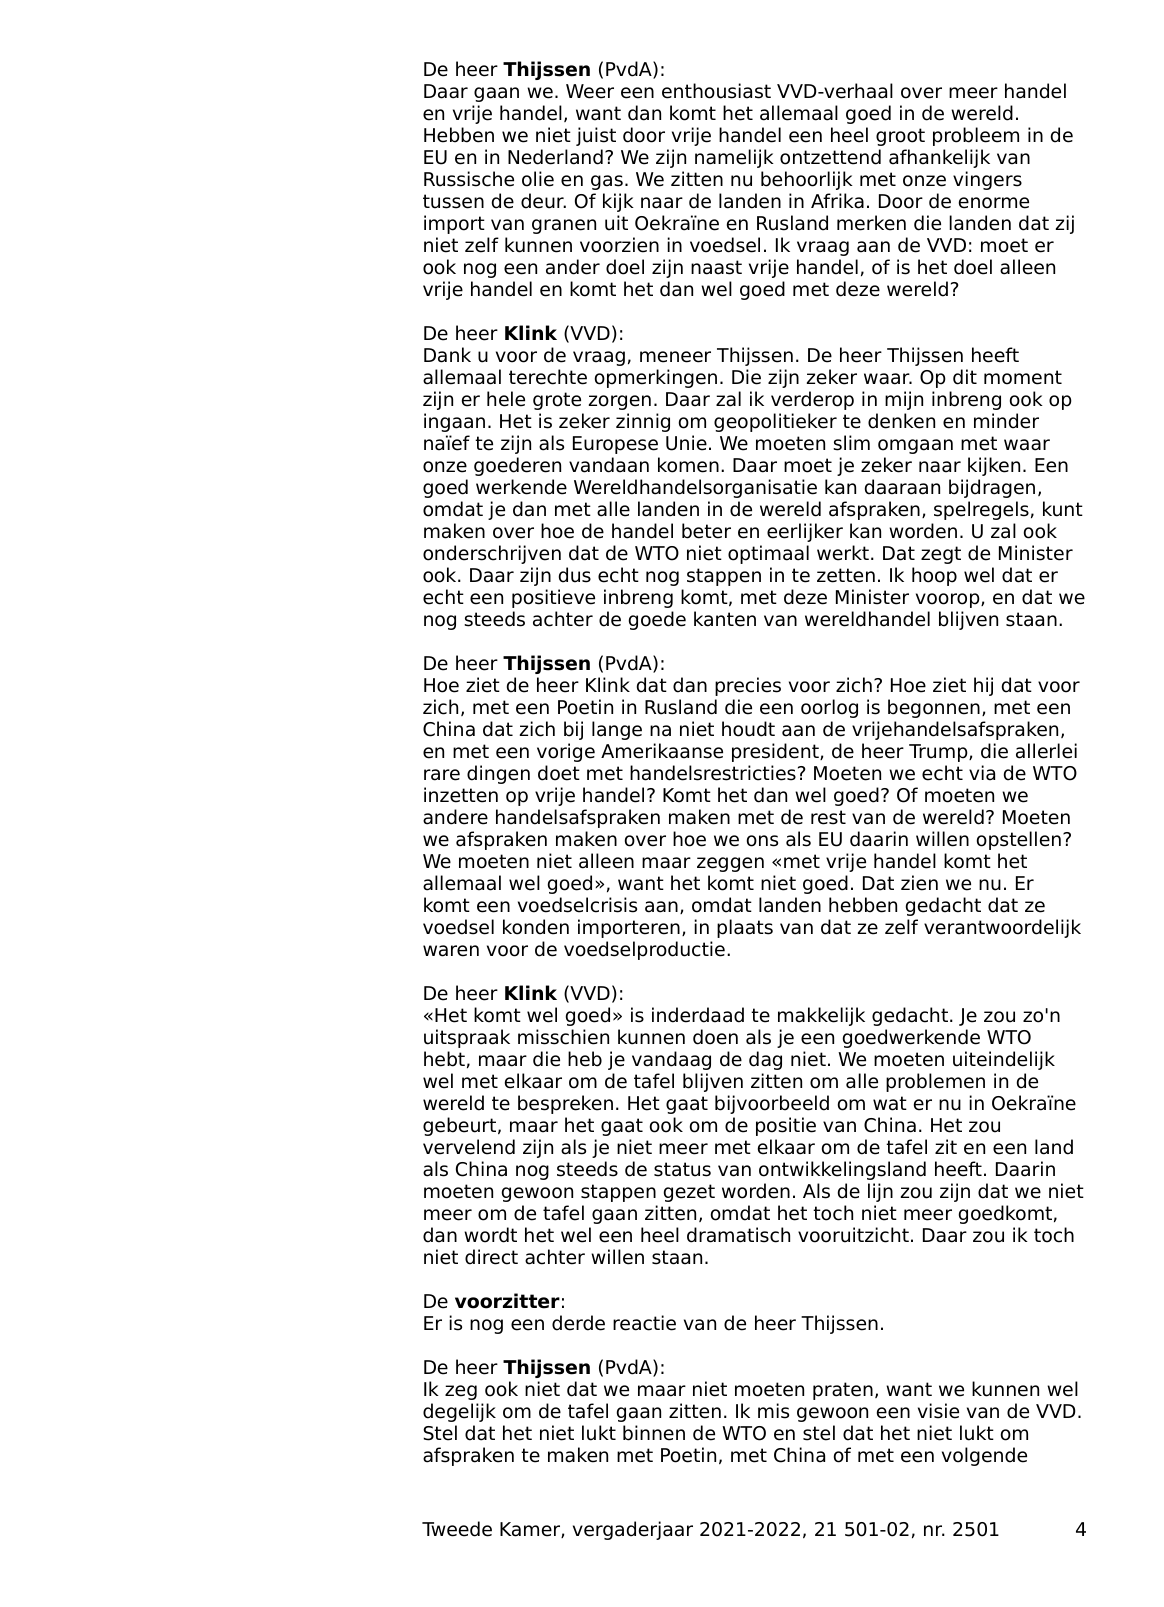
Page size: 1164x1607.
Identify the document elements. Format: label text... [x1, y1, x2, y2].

text Hoe ziet de heer Klink dat dan precies voor zich? Hoe ziet hij dat voor zich, met een Poetin in Rusland die een oorlog is begonnen, met een China dat zich bij lange na niet houdt aan de vrijehandelsafspraken, en met een vorige Amerikaanse president, de heer Trump, die allerlei rare dingen doet met handelsrestricties? Moeten we echt via de WTO inzetten op vrije handel? Komt het dan wel goed? Of moeten we andere handelsafspraken maken met de rest van de wereld? Moeten we afspraken maken over hoe we ons als EU daarin willen opstellen? We moeten niet alleen maar zeggen «met vrije handel komt het allemaal wel goed», want het komt niet goed. Dat zien we nu. Er komt een voedselcrisis aan, omdat landen hebben gedacht dat ze voedsel konden importeren, in plaats van dat ze zelf verantwoordelijk waren voor de voedselproductie. [422, 675, 1087, 961]
text Dank u voor de vraag, meneer Thijssen. De heer Thijssen heeft allemaal terechte opmerkingen. Die zijn zeker waar. Op dit moment zijn er hele grote zorgen. Daar zal ik verderop in mijn inbreng ook op ingaan. Het is zeker zinnig om geopolitieker te denken en minder naïef te zijn als Europese Unie. We moeten slim omgaan met waar onze goederen vandaan komen. Daar moet je zeker naar kijken. Een goed werkende Wereldhandelsorganisatie kan daaraan bijdragen, omdat je dan met alle landen in de wereld afspraken, spelregels, kunt maken over hoe de handel beter en eerlijker kan worden. U zal ook onderschrijven dat de WTO niet optimaal werkt. Dat zegt de Minister ook. Daar zijn dus echt nog stappen in te zetten. Ik hoop wel dat er echt een positieve inbreng komt, met deze Minister voorop, en dat we nog steeds achter de goede kanten van wereldhandel blijven staan. [422, 345, 1087, 631]
text Er is nog een derde reactie van de heer Thijssen. [422, 1313, 1087, 1335]
text De heer Thijssen (PvdA): [422, 653, 1087, 675]
text De voorzitter: [422, 1291, 1087, 1313]
text Ik zeg ook niet dat we maar niet moeten praten, want we kunnen wel degelijk om de tafel gaan zitten. Ik mis gewoon een visie van de VVD. Stel dat het niet lukt binnen de WTO en stel dat het niet lukt om afspraken te maken met Poetin, met China of met een volgende [422, 1379, 1087, 1467]
text Daar gaan we. Weer een enthousiast VVD-verhaal over meer handel en vrije handel, want dan komt het allemaal goed in de wereld. Hebben we niet juist door vrije handel een heel groot probleem in de EU en in Nederland? We zijn namelijk ontzettend afhankelijk van Russische olie en gas. We zitten nu behoorlijk met onze vingers tussen de deur. Of kijk naar de landen in Afrika. Door de enorme import van granen uit Oekraïne en Rusland merken die landen dat zij niet zelf kunnen voorzien in voedsel. Ik vraag aan de VVD: moet er ook nog een ander doel zijn naast vrije handel, of is het doel alleen vrije handel en komt het dan wel goed met deze wereld? [422, 81, 1087, 301]
text De heer Thijssen (PvdA): [422, 1357, 1087, 1379]
text De heer Thijssen (PvdA): [422, 59, 1087, 81]
text De heer Klink (VVD): [422, 323, 1087, 345]
text De heer Klink (VVD): [422, 983, 1087, 1005]
text «Het komt wel goed» is inderdaad te makkelijk gedacht. Je zou zo'n uitspraak misschien kunnen doen als je een goedwerkende WTO hebt, maar die heb je vandaag de dag niet. We moeten uiteindelijk wel met elkaar om de tafel blijven zitten om alle problemen in de wereld te bespreken. Het gaat bijvoorbeeld om wat er nu in Oekraïne gebeurt, maar het gaat ook om de positie van China. Het zou vervelend zijn als je niet meer met elkaar om de tafel zit en een land als China nog steeds de status van ontwikkelingsland heeft. Daarin moeten gewoon stappen gezet worden. Als de lijn zou zijn dat we niet meer om de tafel gaan zitten, omdat het toch niet meer goedkomt, dan wordt het wel een heel dramatisch vooruitzicht. Daar zou ik toch niet direct achter willen staan. [422, 1005, 1087, 1268]
